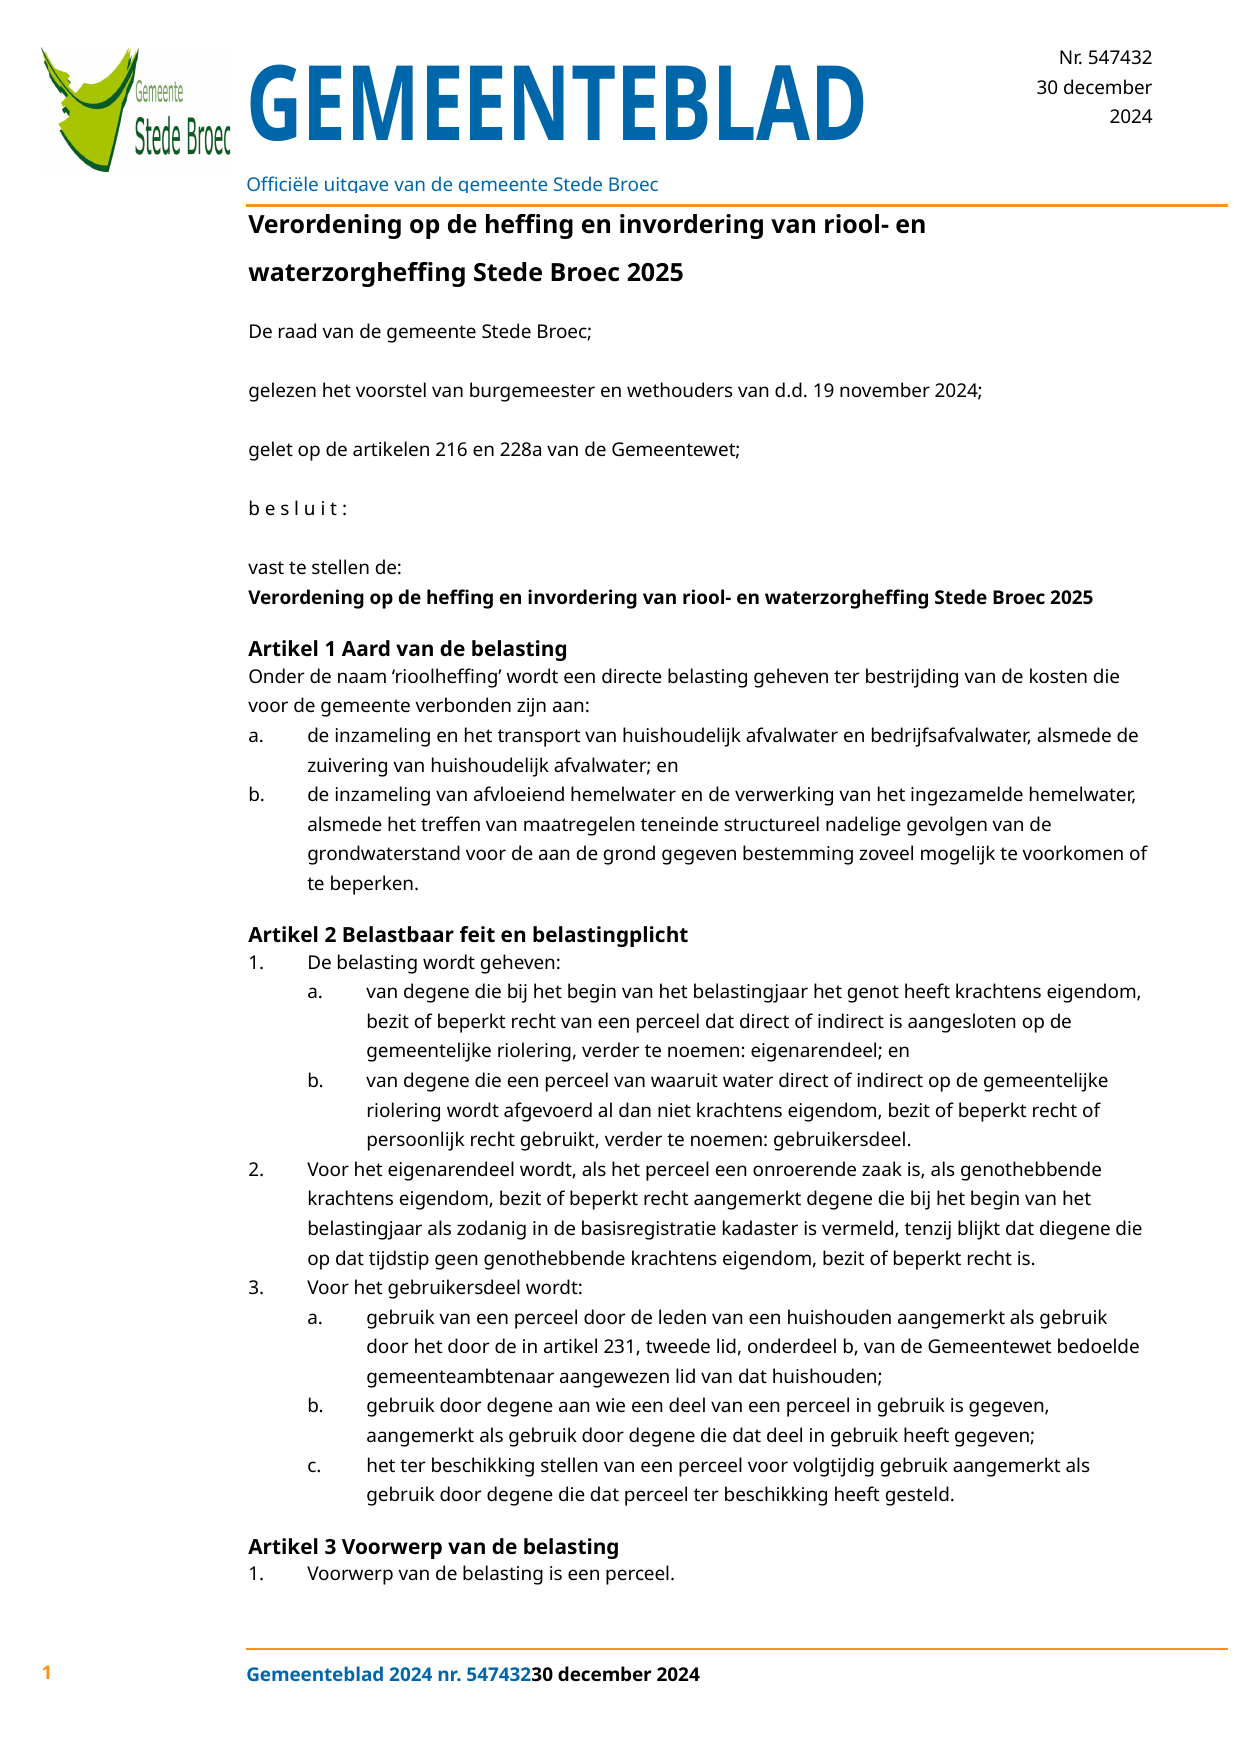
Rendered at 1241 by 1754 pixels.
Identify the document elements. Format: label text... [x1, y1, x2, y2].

picture [41, 47, 231, 172]
list Voorwerp van de belasting is een perceel. [248, 1560, 1152, 1586]
text Verordening op de heffing en invordering van riool- en waterzorgheffing Stede Broec 2025 [248, 584, 1152, 610]
list van degene die een perceel van waaruit water direct of indirect op de gemeentelijke riolering wordt afgevoerd al dan niet krachtens eigendom, bezit of beperkt recht of persoonlijk recht gebruikt, verder te noemen: gebruikersdeel. [307, 1067, 1152, 1152]
list gebruik van een perceel door de leden van een huishouden aangemerkt als gebruik door het door de in artikel 231, tweede lid, onderdeel b, van de Gemeentewet bedoelde gemeenteambtenaar aangewezen lid van dat huishouden; [307, 1304, 1152, 1389]
text vast te stellen de: [248, 554, 1152, 580]
text gelezen het voorstel van burgemeester en wethouders van d.d. 19 november 2024; [248, 377, 1152, 403]
text Artikel 2 Belastbaar feit en belastingplicht [248, 921, 1152, 949]
text Verordening op de heffing en invordering van riool- en waterzorgheffing Stede Broec 2025 [248, 207, 1152, 288]
list De belasting wordt geheven: [248, 949, 1152, 975]
list Voor het gebruikersdeel wordt: [248, 1274, 1152, 1300]
text De raad van de gemeente Stede Broec; [248, 318, 1152, 344]
text Artikel 1 Aard van de belasting [248, 634, 1152, 663]
text gelet op de artikelen 216 en 228a van de Gemeentewet; [248, 436, 1152, 462]
list de inzameling en het transport van huishoudelijk afvalwater en bedrijfsafvalwater, alsmede de zuivering van huishoudelijk afvalwater; en [248, 722, 1152, 777]
text b e s l u i t : [248, 495, 1152, 521]
text Artikel 3 Voorwerp van de belasting [248, 1532, 1152, 1560]
list het ter beschikking stellen van een perceel voor volgtijdig gebruik aangemerkt als gebruik door degene die dat perceel ter beschikking heeft gesteld. [307, 1452, 1152, 1507]
list van degene die bij het begin van het belastingjaar het genot heeft krachtens eigendom, bezit of beperkt recht van een perceel dat direct of indirect is aangesloten op de gemeentelijke riolering, verder te noemen: eigenarendeel; en [307, 978, 1152, 1063]
text Onder de naam ‘rioolheffing’ wordt een directe belasting geheven ter bestrijding van de kosten die voor de gemeente verbonden zijn aan: [248, 663, 1152, 718]
list Voor het eigenarendeel wordt, als het perceel een onroerende zaak is, als genothebbende krachtens eigendom, bezit of beperkt recht aangemerkt degene die bij het begin van het belastingjaar als zodanig in de basisregistratie kadaster is vermeld, tenzij blijkt dat diegene die op dat tijdstip geen genothebbende krachtens eigendom, bezit of beperkt recht is. [248, 1156, 1152, 1271]
list de inzameling van afvloeiend hemelwater en de verwerking van het ingezamelde hemelwater, alsmede het treffen van maatregelen teneinde structureel nadelige gevolgen van de grondwaterstand voor de aan de grond gegeven bestemming zoveel mogelijk te voorkomen of te beperken. [248, 781, 1152, 896]
list gebruik door degene aan wie een deel van een perceel in gebruik is gegeven, aangemerkt als gebruik door degene die dat deel in gebruik heeft gegeven; [307, 1393, 1152, 1448]
